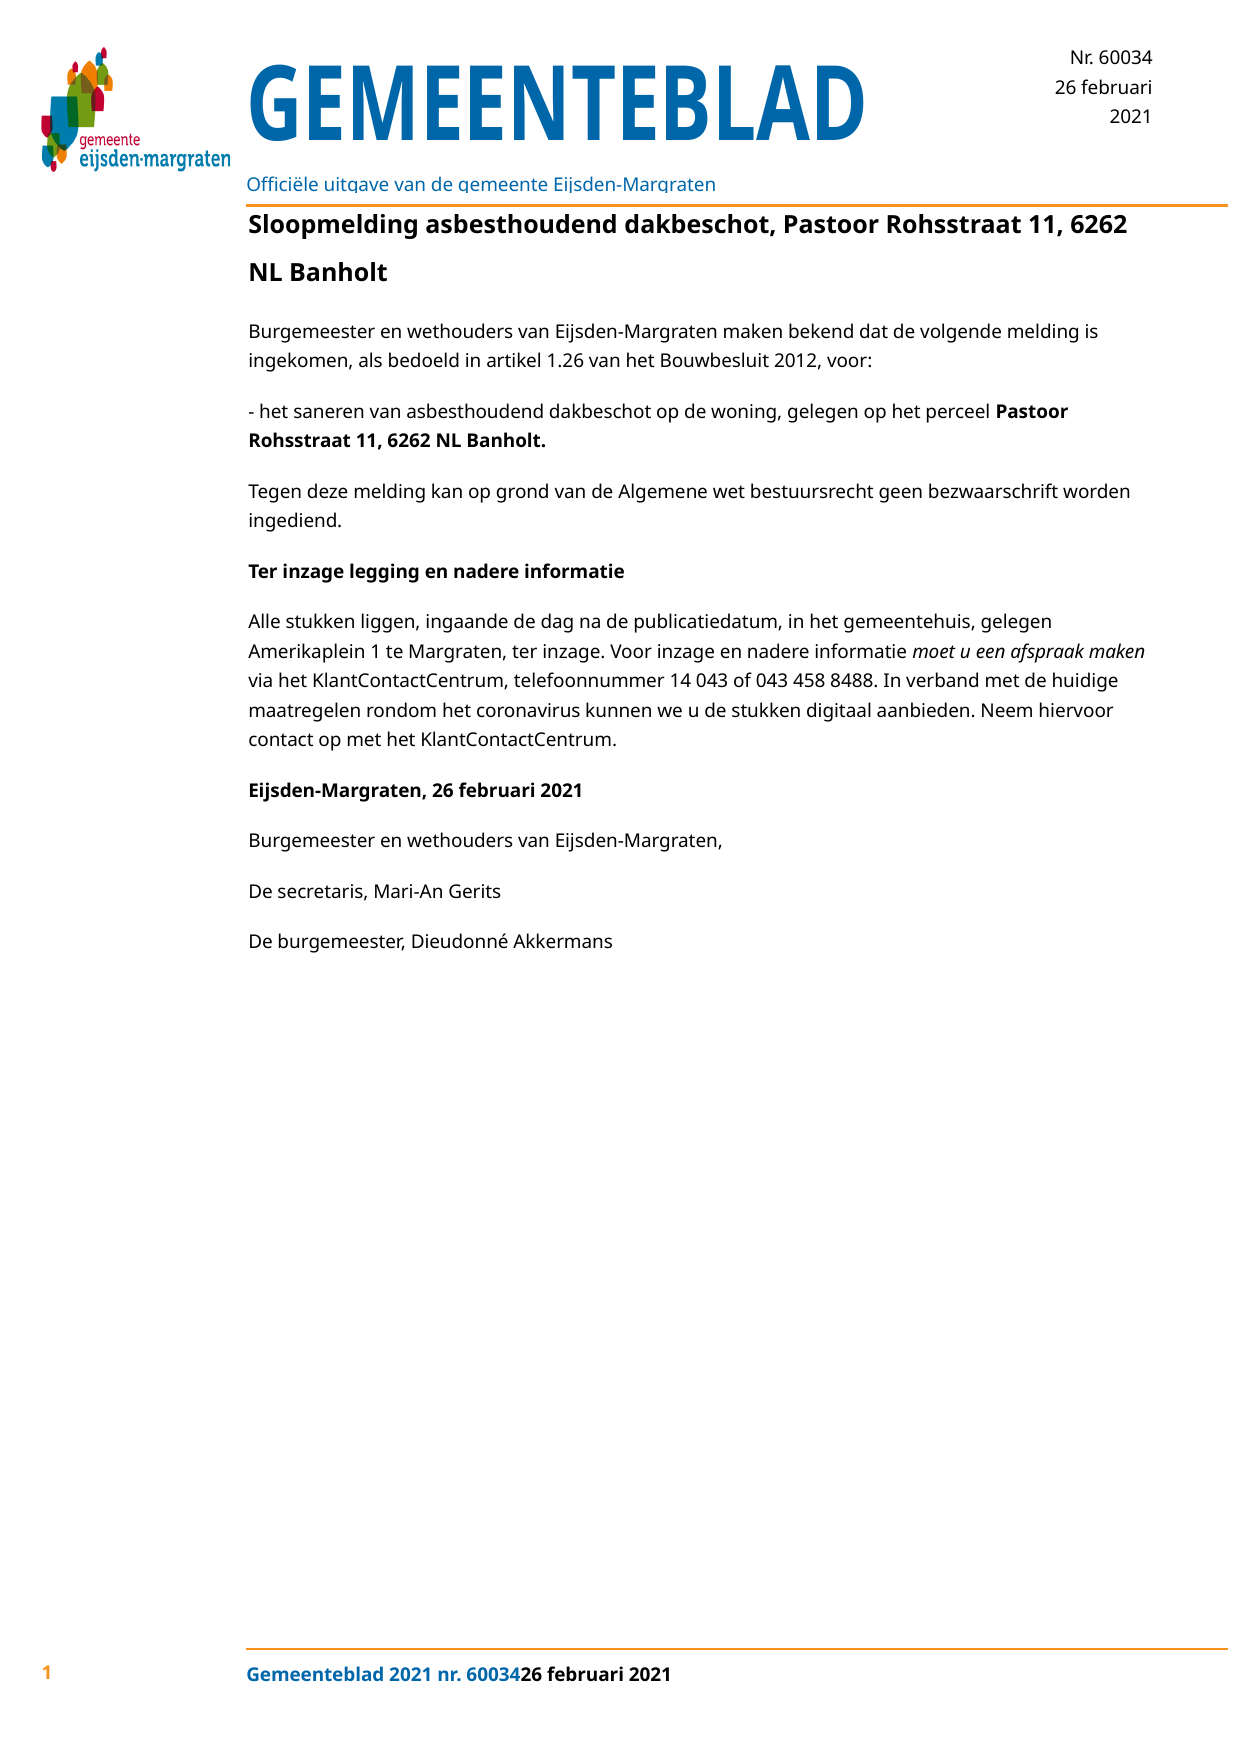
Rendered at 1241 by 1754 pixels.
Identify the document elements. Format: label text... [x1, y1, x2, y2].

text De secretaris, Mari-An Gerits [248, 878, 1152, 904]
text Alle stukken liggen, ingaande de dag na de publicatiedatum, in het gemeentehuis, gelegen Amerikaplein 1 te Margraten, ter inzage. Voor inzage en nadere informatie moet u een afspraak maken via het KlantContactCentrum, telefoonnummer 14 043 of 043 458 8488. In verband met de huidige maatregelen rondom het coronavirus kunnen we u de stukken digitaal aanbieden. Neem hiervoor contact op met het KlantContactCentrum. [248, 608, 1152, 752]
text Ter inzage legging en nadere informatie [248, 558, 1152, 584]
text De burgemeester, Dieudonné Akkermans [248, 928, 1152, 954]
text Sloopmelding asbesthoudend dakbeschot, Pastoor Rohsstraat 11, 6262 NL Banholt [248, 207, 1152, 288]
picture [41, 47, 231, 172]
text Burgemeester en wethouders van Eijsden-Margraten, [248, 827, 1152, 853]
text - het saneren van asbesthoudend dakbeschot op de woning, gelegen op het perceel Pastoor Rohsstraat 11, 6262 NL Banholt. [248, 398, 1152, 453]
text Eijsden-Margraten, 26 februari 2021 [248, 777, 1152, 803]
text Burgemeester en wethouders van Eijsden-Margraten maken bekend dat de volgende melding is ingekomen, als bedoeld in artikel 1.26 van het Bouwbesluit 2012, voor: [248, 318, 1152, 373]
text Tegen deze melding kan op grond van de Algemene wet bestuursrecht geen bezwaarschrift worden ingediend. [248, 478, 1152, 533]
